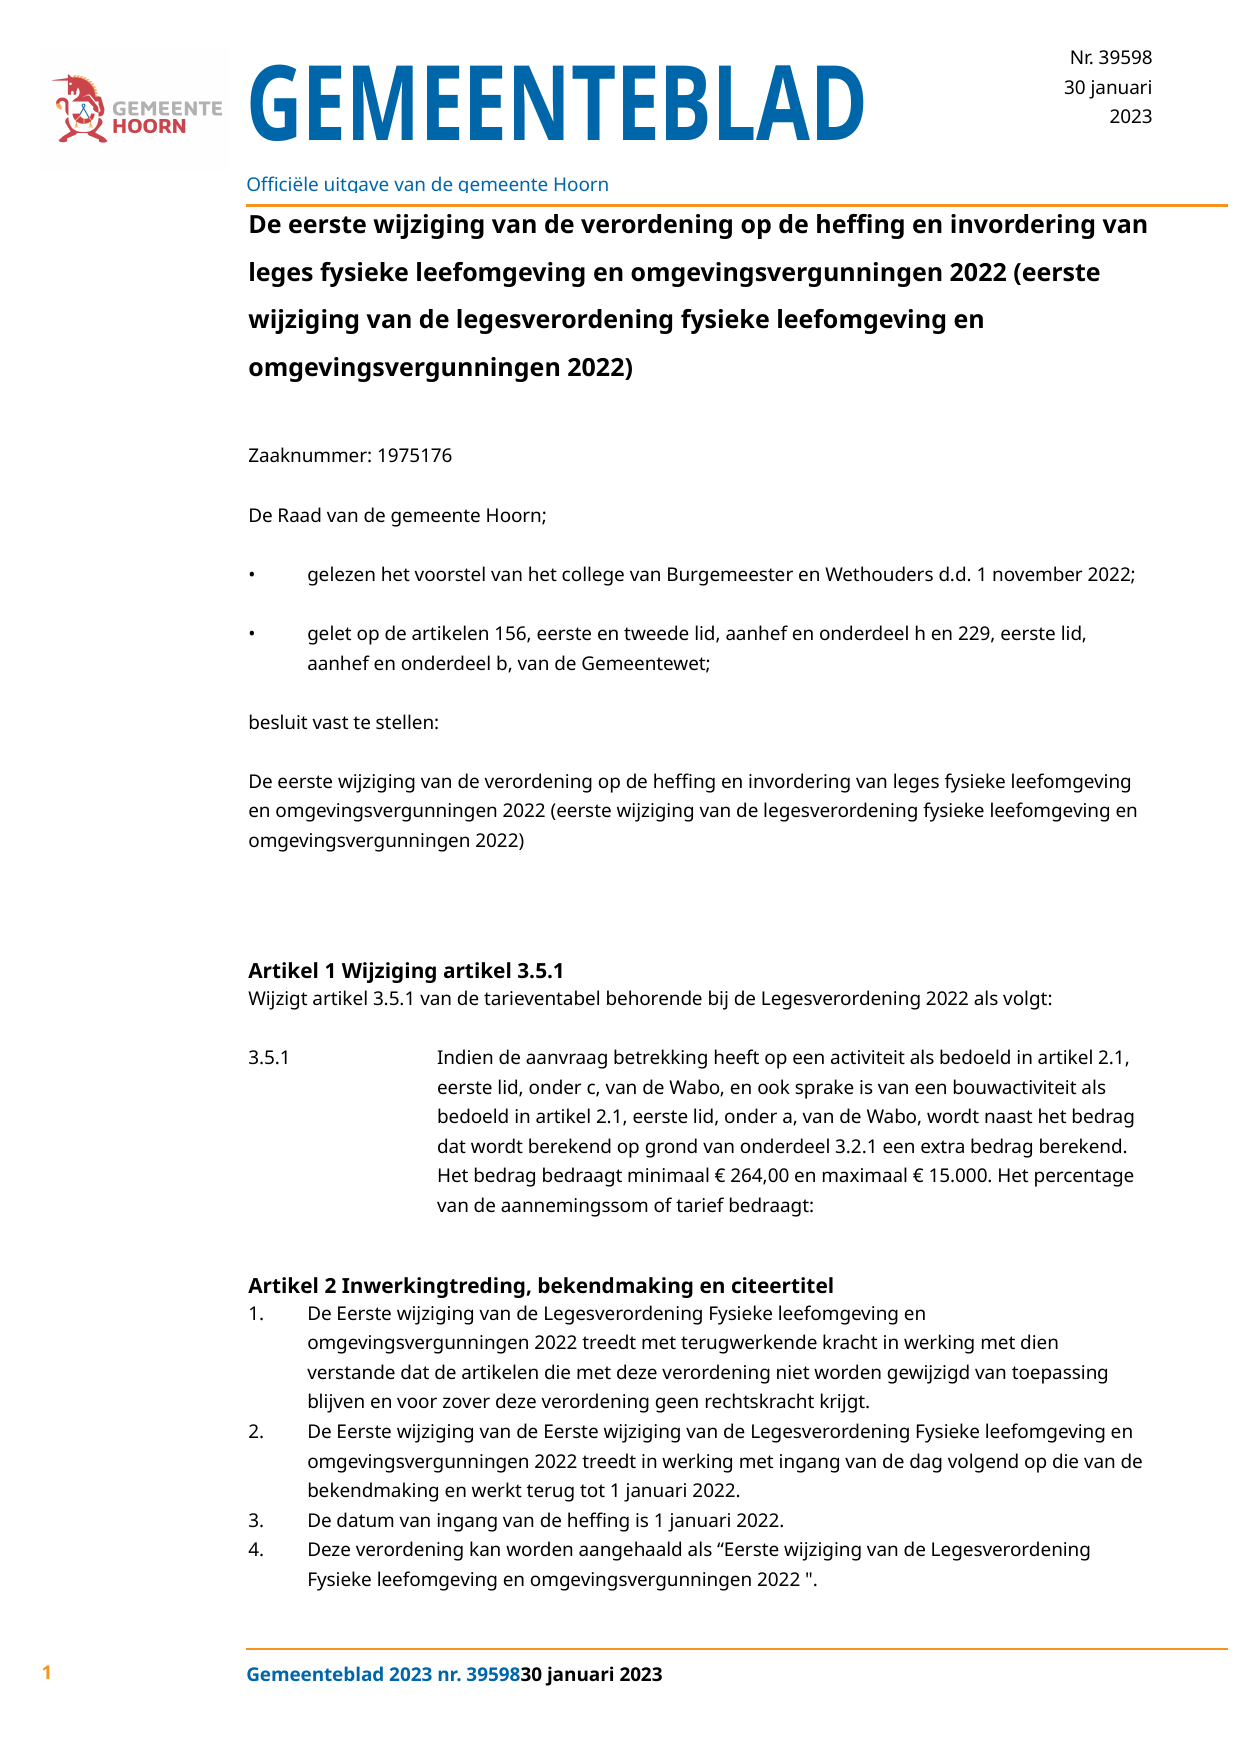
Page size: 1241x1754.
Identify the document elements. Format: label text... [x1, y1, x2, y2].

text De Raad van de gemeente Hoorn; [248, 502, 1152, 528]
table_header 3.5.1 [248, 1044, 437, 1218]
list gelet op de artikelen 156, eerste en tweede lid, aanhef en onderdeel h en 229, eerste lid, aanhef en onderdeel b, van de Gemeentewet; [248, 620, 1152, 676]
picture [41, 47, 231, 172]
list Deze verordening kan worden aangehaald als “Eerste wijziging van de Legesverordening Fysieke leefomgeving en omgevingsvergunningen 2022 ". [248, 1537, 1152, 1592]
text Zaaknummer: 1975176 [248, 443, 1152, 468]
text Wijzigt artikel 3.5.1 van de tarieventabel behorende bij de Legesverordening 2022 als volgt: [248, 985, 1152, 1011]
list De Eerste wijziging van de Legesverordening Fysieke leefomgeving en omgevingsvergunningen 2022 treedt met terugwerkende kracht in werking met dien verstande dat de artikelen die met deze verordening niet worden gewijzigd van toepassing blijven en voor zover deze verordening geen rechtskracht krijgt. [248, 1300, 1152, 1414]
text De eerste wijziging van de verordening op de heffing en invordering van leges fysieke leefomgeving en omgevingsvergunningen 2022 (eerste wijziging van de legesverordening fysieke leefomgeving en omgevingsvergunningen 2022) [248, 768, 1152, 853]
list De Eerste wijziging van de Eerste wijziging van de Legesverordening Fysieke leefomgeving en omgevingsvergunningen 2022 treedt in werking met ingang van de dag volgend op die van de bekendmaking en werkt terug tot 1 januari 2022. [248, 1418, 1152, 1503]
text besluit vast te stellen: [248, 709, 1152, 735]
text Artikel 1 Wijziging artikel 3.5.1 [248, 957, 1152, 985]
text De eerste wijziging van de verordening op de heffing en invordering van leges fysieke leefomgeving en omgevingsvergunningen 2022 (eerste wijziging van de legesverordening fysieke leefomgeving en omgevingsvergunningen 2022) [248, 207, 1152, 384]
list gelezen het voorstel van het college van Burgemeester en Wethouders d.d. 1 november 2022; [248, 561, 1152, 587]
table_header Indien de aanvraag betrekking heeft op een activiteit als bedoeld in artikel 2.1, eerste lid, onder c, van de Wabo, en ook sprake is van een bouwactiviteit als bedoeld in artikel 2.1, eerste lid, onder a, van de Wabo, wordt naast het bedrag dat wordt berekend op grond van onderdeel 3.2.1 een extra bedrag berekend. Het bedrag bedraagt minimaal € 264,00 en maximaal € 15.000. Het percentage van de aannemingssom of tarief bedraagt: [437, 1044, 1152, 1218]
text Artikel 2 Inwerkingtreding, bekendmaking en citeertitel [248, 1272, 1152, 1300]
list De datum van ingang van de heffing is 1 januari 2022. [248, 1507, 1152, 1533]
